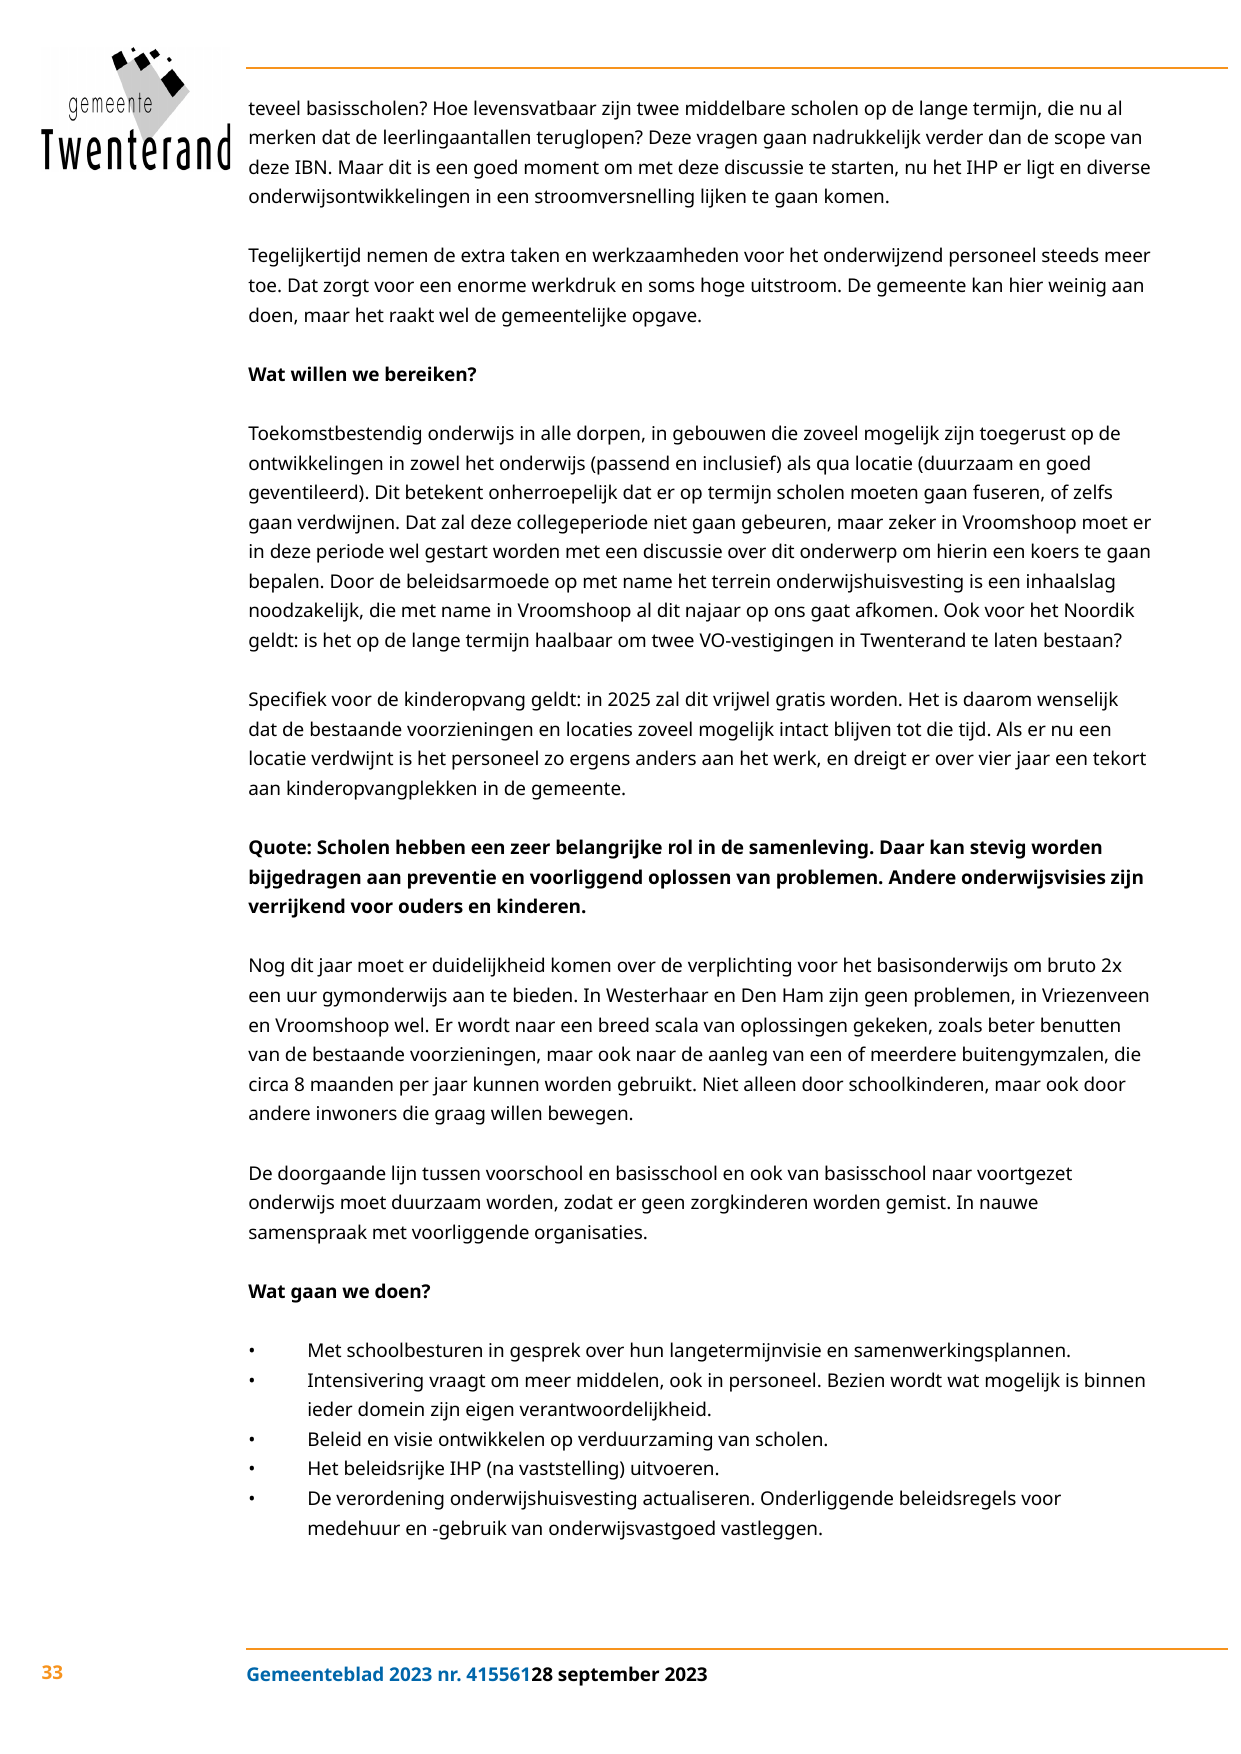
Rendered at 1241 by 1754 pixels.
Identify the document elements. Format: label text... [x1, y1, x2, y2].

list Intensivering vraagt om meer middelen, ook in personeel. Bezien wordt wat mogelijk is binnen ieder domein zijn eigen verantwoordelijkheid. [248, 1367, 1152, 1422]
list Het beleidsrijke IHP (na vaststelling) uitvoeren. [248, 1456, 1152, 1481]
text Tegelijkertijd nemen de extra taken en werkzaamheden voor het onderwijzend personeel steeds meer toe. Dat zorgt voor een enorme werkdruk en soms hoge uitstroom. De gemeente kan hier weinig aan doen, maar het raakt wel de gemeentelijke opgave. [248, 243, 1152, 328]
list Met schoolbesturen in gesprek over hun langetermijnvisie en samenwerkingsplannen. [248, 1337, 1152, 1363]
text De doorgaande lijn tussen voorschool en basisschool en ook van basisschool naar voortgezet onderwijs moet duurzaam worden, zodat er geen zorgkinderen worden gemist. In nauwe samenspraak met voorliggende organisaties. [248, 1160, 1152, 1245]
text Specifiek voor de kinderopvang geldt: in 2025 zal dit vrijwel gratis worden. Het is daarom wenselijk dat de bestaande voorzieningen en locaties zoveel mogelijk intact blijven tot die tijd. Als er nu een locatie verdwijnt is het personeel zo ergens anders aan het werk, en dreigt er over vier jaar een tekort aan kinderopvangplekken in de gemeente. [248, 686, 1152, 801]
text Nog dit jaar moet er duidelijkheid komen over de verplichting voor het basisonderwijs om bruto 2x een uur gymonderwijs aan te bieden. In Westerhaar en Den Ham zijn geen problemen, in Vriezenveen en Vroomshoop wel. Er wordt naar een breed scala van oplossingen gekeken, zoals beter benutten van de bestaande voorzieningen, maar ook naar de aanleg van een of meerdere buitengymzalen, die circa 8 maanden per jaar kunnen worden gebruikt. Niet alleen door schoolkinderen, maar ook door andere inwoners die graag willen bewegen. [248, 953, 1152, 1126]
picture [41, 47, 231, 172]
text Quote: Scholen hebben een zeer belangrijke rol in de samenleving. Daar kan stevig worden bijgedragen aan preventie en voorliggend oplossen van problemen. Andere onderwijsvisies zijn verrijkend voor ouders en kinderen. [248, 834, 1152, 919]
text Wat gaan we doen? [248, 1278, 1152, 1304]
text Toekomstbestendig onderwijs in alle dorpen, in gebouwen die zoveel mogelijk zijn toegerust op de ontwikkelingen in zowel het onderwijs (passend en inclusief) als qua locatie (duurzaam en goed geventileerd). Dit betekent onherroepelijk dat er op termijn scholen moeten gaan fuseren, of zelfs gaan verdwijnen. Dat zal deze collegeperiode niet gaan gebeuren, maar zeker in Vroomshoop moet er in deze periode wel gestart worden met een discussie over dit onderwerp om hierin een koers te gaan bepalen. Door de beleidsarmoede op met name het terrein onderwijshuisvesting is een inhaalslag noodzakelijk, die met name in Vroomshoop al dit najaar op ons gaat afkomen. Ook voor het Noordik geldt: is het op de lange termijn haalbaar om twee VO-vestigingen in Twenterand te laten bestaan? [248, 420, 1152, 653]
text Wat willen we bereiken? [248, 361, 1152, 387]
list Beleid en visie ontwikkelen op verduurzaming van scholen. [248, 1426, 1152, 1452]
text teveel basisscholen? Hoe levensvatbaar zijn twee middelbare scholen op de lange termijn, die nu al merken dat de leerlingaantallen teruglopen? Deze vragen gaan nadrukkelijk verder dan de scope van deze IBN. Maar dit is een goed moment om met deze discussie te starten, nu het IHP er ligt en diverse onderwijsontwikkelingen in een stroomversnelling lijken te gaan komen. [248, 95, 1152, 209]
list De verordening onderwijshuisvesting actualiseren. Onderliggende beleidsregels voor medehuur en -gebruik van onderwijsvastgoed vastleggen. [248, 1485, 1152, 1541]
